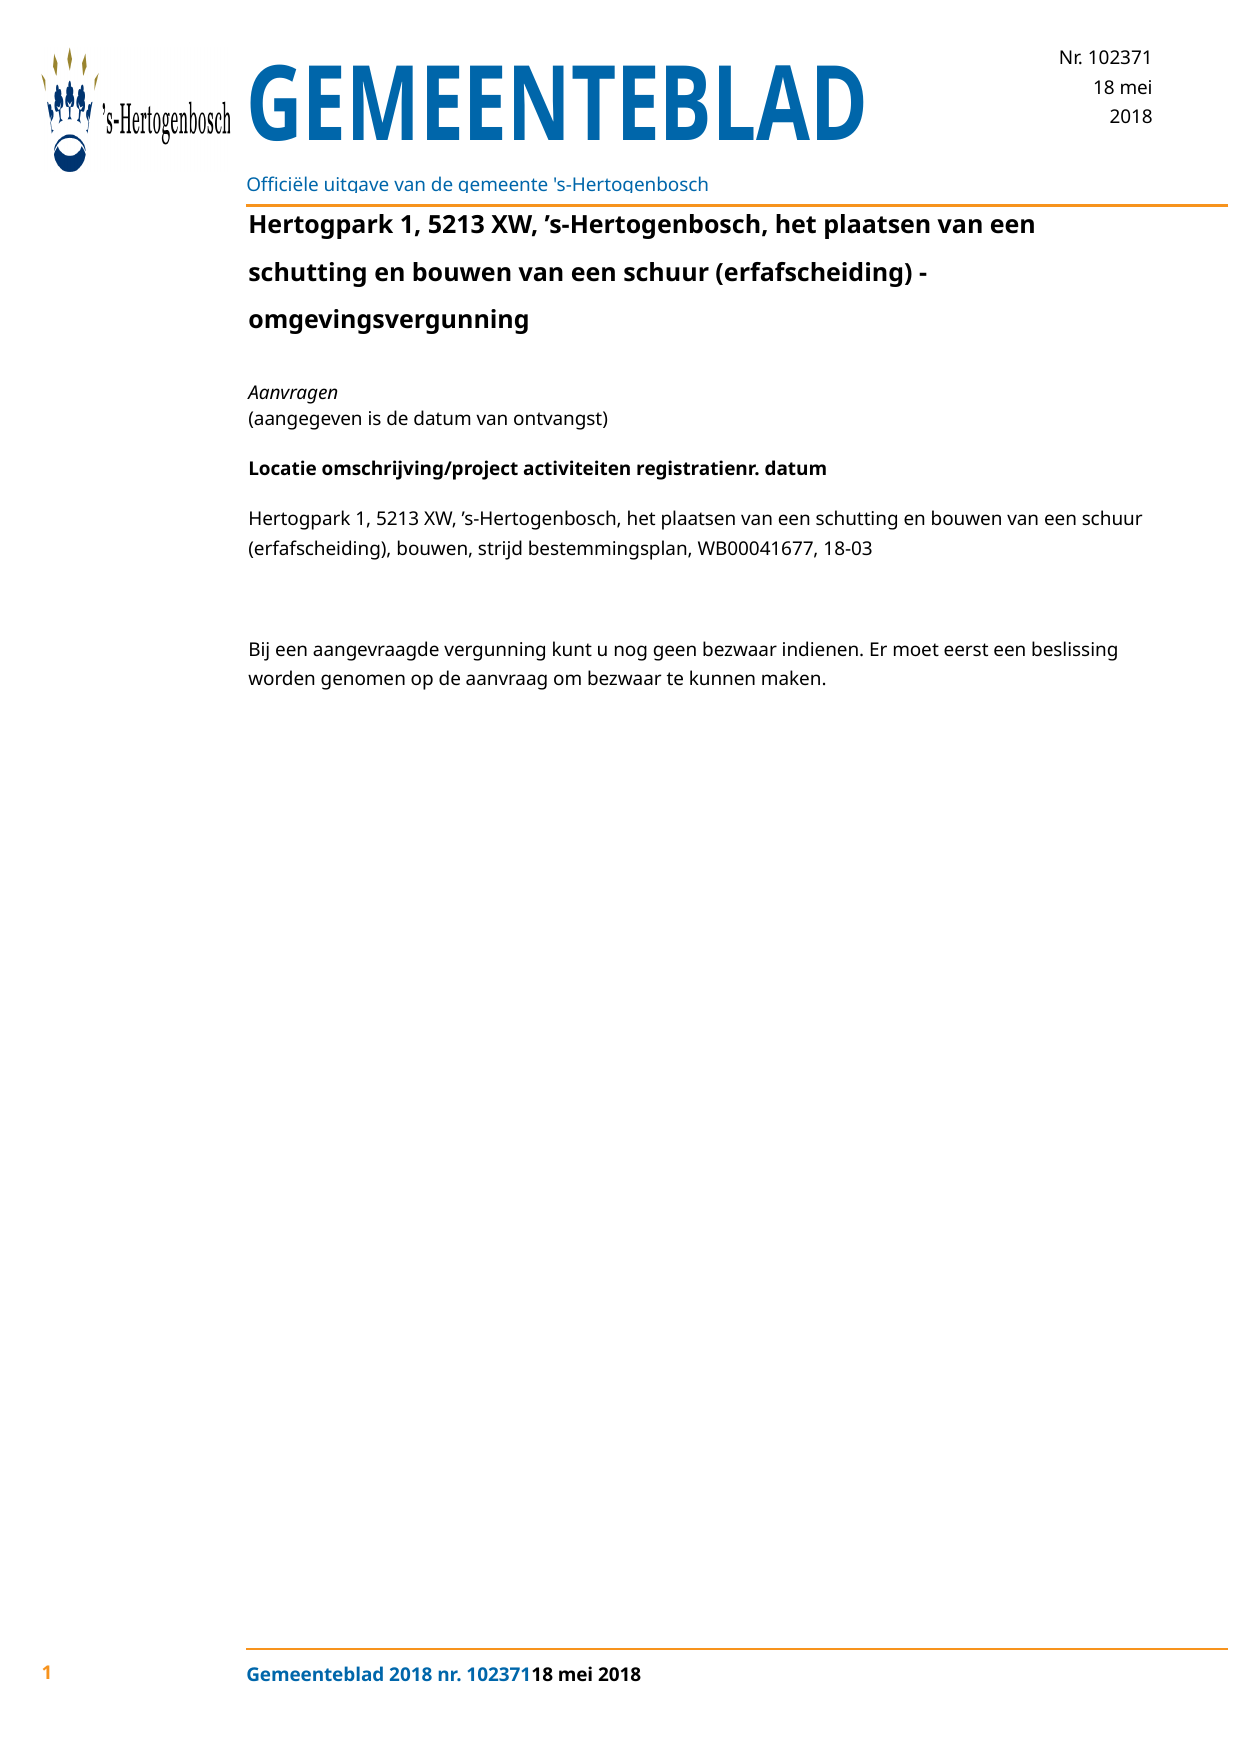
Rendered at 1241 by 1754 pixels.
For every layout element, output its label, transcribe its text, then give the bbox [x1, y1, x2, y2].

text (aangegeven is de datum van ontvangst) [248, 405, 1152, 431]
text Locatie omschrijving/project activiteiten registratienr. datum [248, 455, 1152, 481]
text Hertogpark 1, 5213 XW, ’s-Hertogenbosch, het plaatsen van een schutting en bouwen van een schuur (erfafscheiding), bouwen, strijd bestemmingsplan, WB00041677, 18-03 [248, 506, 1152, 561]
picture [41, 47, 231, 172]
text Bij een aangevraagde vergunning kunt u nog geen bezwaar indienen. Er moet eerst een beslissing worden genomen op de aanvraag om bezwaar te kunnen maken. [248, 636, 1152, 691]
text Hertogpark 1, 5213 XW, ’s-Hertogenbosch, het plaatsen van een schutting en bouwen van een schuur (erfafscheiding) - omgevingsvergunning [248, 207, 1152, 336]
text Aanvragen [248, 379, 1152, 405]
